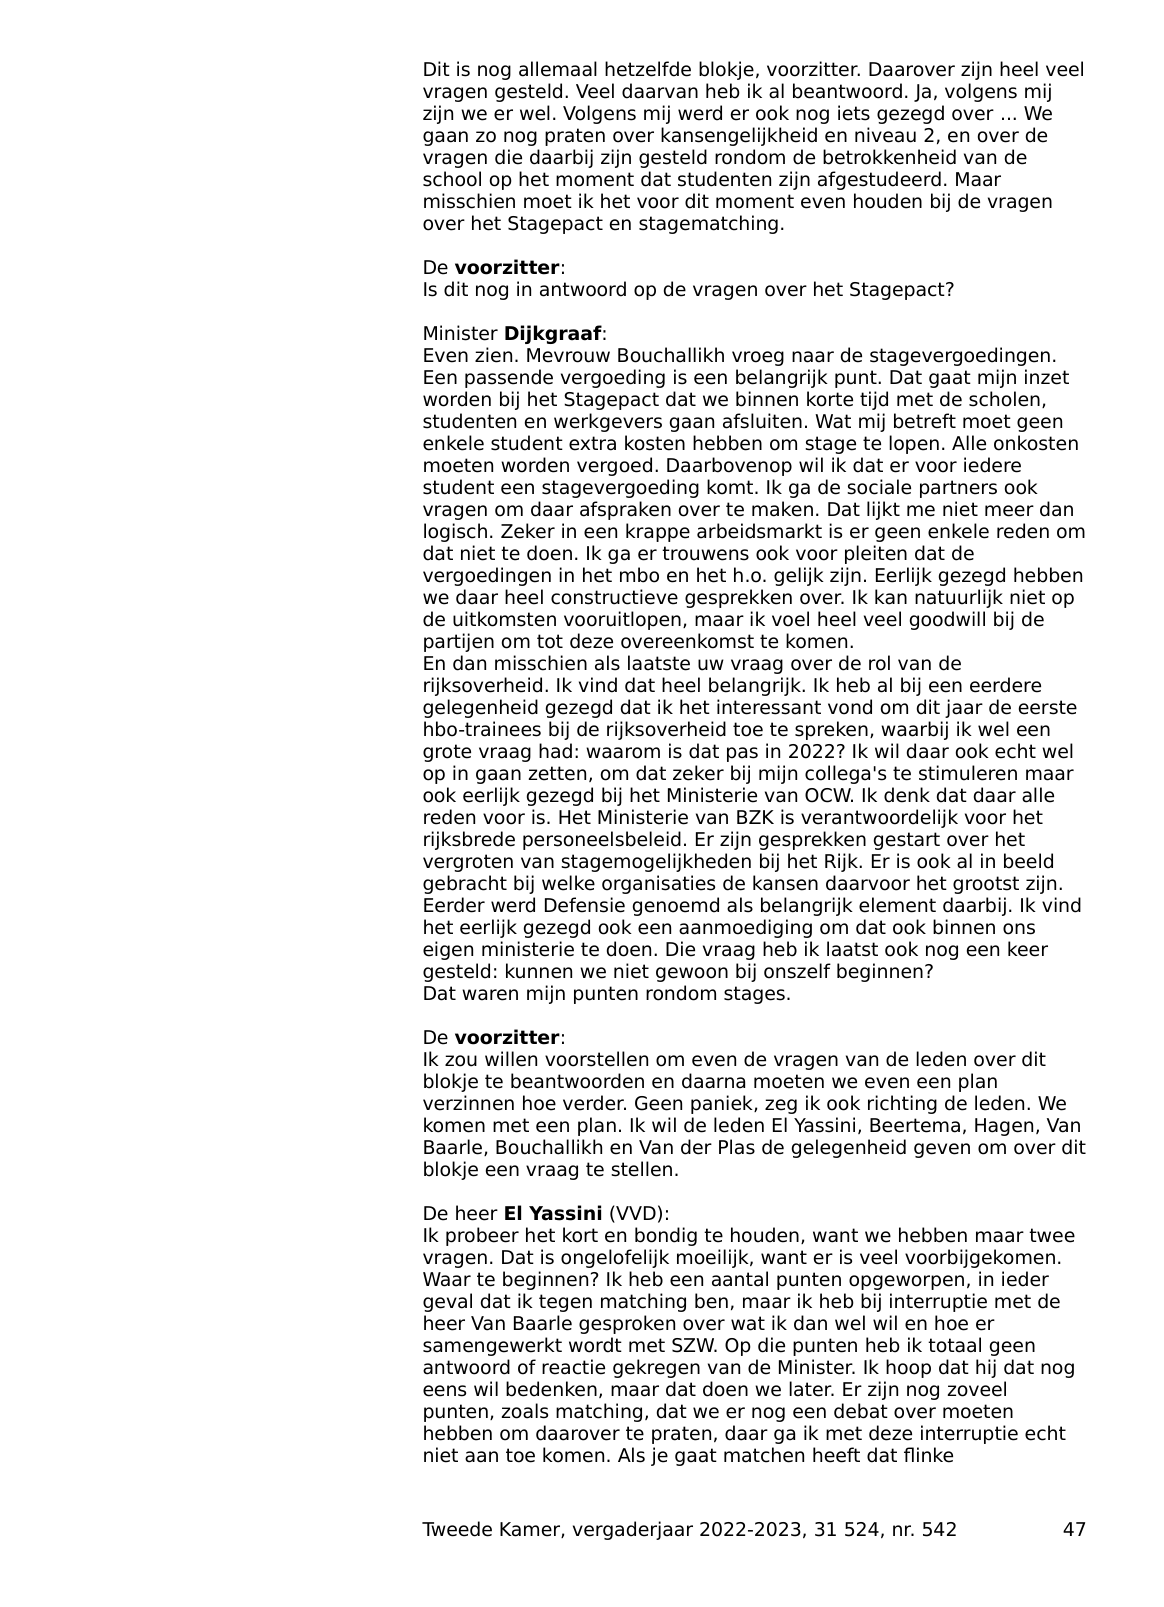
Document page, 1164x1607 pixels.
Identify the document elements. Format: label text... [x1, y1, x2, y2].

text Minister Dijkgraaf: [422, 323, 1087, 345]
text Is dit nog in antwoord op de vragen over het Stagepact? [422, 279, 1087, 301]
text De heer El Yassini (VVD): [422, 1203, 1087, 1225]
text Even zien. Mevrouw Bouchallikh vroeg naar de stagevergoedingen. Een passende vergoeding is een belangrijk punt. Dat gaat mijn inzet worden bij het Stagepact dat we binnen korte tijd met de scholen, studenten en werkgevers gaan afsluiten. Wat mij betreft moet geen enkele student extra kosten hebben om stage te lopen. Alle onkosten moeten worden vergoed. Daarbovenop wil ik dat er voor iedere student een stagevergoeding komt. Ik ga de sociale partners ook vragen om daar afspraken over te maken. Dat lijkt me niet meer dan logisch. Zeker in een krappe arbeidsmarkt is er geen enkele reden om dat niet te doen. Ik ga er trouwens ook voor pleiten dat de vergoedingen in het mbo en het h.o. gelijk zijn. Eerlijk gezegd hebben we daar heel constructieve gesprekken over. Ik kan natuurlijk niet op de uitkomsten vooruitlopen, maar ik voel heel veel goodwill bij de partijen om tot deze overeenkomst te komen. [422, 345, 1087, 653]
text Ik zou willen voorstellen om even de vragen van de leden over dit blokje te beantwoorden en daarna moeten we even een plan verzinnen hoe verder. Geen paniek, zeg ik ook richting de leden. We komen met een plan. Ik wil de leden El Yassini, Beertema, Hagen, Van Baarle, Bouchallikh en Van der Plas de gelegenheid geven om over dit blokje een vraag te stellen. [422, 1049, 1087, 1181]
text De voorzitter: [422, 1027, 1087, 1049]
text Ik probeer het kort en bondig te houden, want we hebben maar twee vragen. Dat is ongelofelijk moeilijk, want er is veel voorbijgekomen. Waar te beginnen? Ik heb een aantal punten opgeworpen, in ieder geval dat ik tegen matching ben, maar ik heb bij interruptie met de heer Van Baarle gesproken over wat ik dan wel wil en hoe er samengewerkt wordt met SZW. Op die punten heb ik totaal geen antwoord of reactie gekregen van de Minister. Ik hoop dat hij dat nog eens wil bedenken, maar dat doen we later. Er zijn nog zoveel punten, zoals matching, dat we er nog een debat over moeten hebben om daarover te praten, daar ga ik met deze interruptie echt niet aan toe komen. Als je gaat matchen heeft dat flinke [422, 1225, 1087, 1467]
text Dat waren mijn punten rondom stages. [422, 983, 1087, 1004]
text En dan misschien als laatste uw vraag over de rol van de rijksoverheid. Ik vind dat heel belangrijk. Ik heb al bij een eerdere gelegenheid gezegd dat ik het interessant vond om dit jaar de eerste hbo-trainees bij de rijksoverheid toe te spreken, waarbij ik wel een grote vraag had: waarom is dat pas in 2022? Ik wil daar ook echt wel op in gaan zetten, om dat zeker bij mijn collega's te stimuleren maar ook eerlijk gezegd bij het Ministerie van OCW. Ik denk dat daar alle reden voor is. Het Ministerie van BZK is verantwoordelijk voor het rijksbrede personeelsbeleid. Er zijn gesprekken gestart over het vergroten van stagemogelijkheden bij het Rijk. Er is ook al in beeld gebracht bij welke organisaties de kansen daarvoor het grootst zijn. Eerder werd Defensie genoemd als belangrijk element daarbij. Ik vind het eerlijk gezegd ook een aanmoediging om dat ook binnen ons eigen ministerie te doen. Die vraag heb ik laatst ook nog een keer gesteld: kunnen we niet gewoon bij onszelf beginnen? [422, 653, 1087, 983]
text De voorzitter: [422, 257, 1087, 279]
text Dit is nog allemaal hetzelfde blokje, voorzitter. Daarover zijn heel veel vragen gesteld. Veel daarvan heb ik al beantwoord. Ja, volgens mij zijn we er wel. Volgens mij werd er ook nog iets gezegd over ... We gaan zo nog praten over kansengelijkheid en niveau 2, en over de vragen die daarbij zijn gesteld rondom de betrokkenheid van de school op het moment dat studenten zijn afgestudeerd. Maar misschien moet ik het voor dit moment even houden bij de vragen over het Stagepact en stagematching. [422, 59, 1087, 235]
